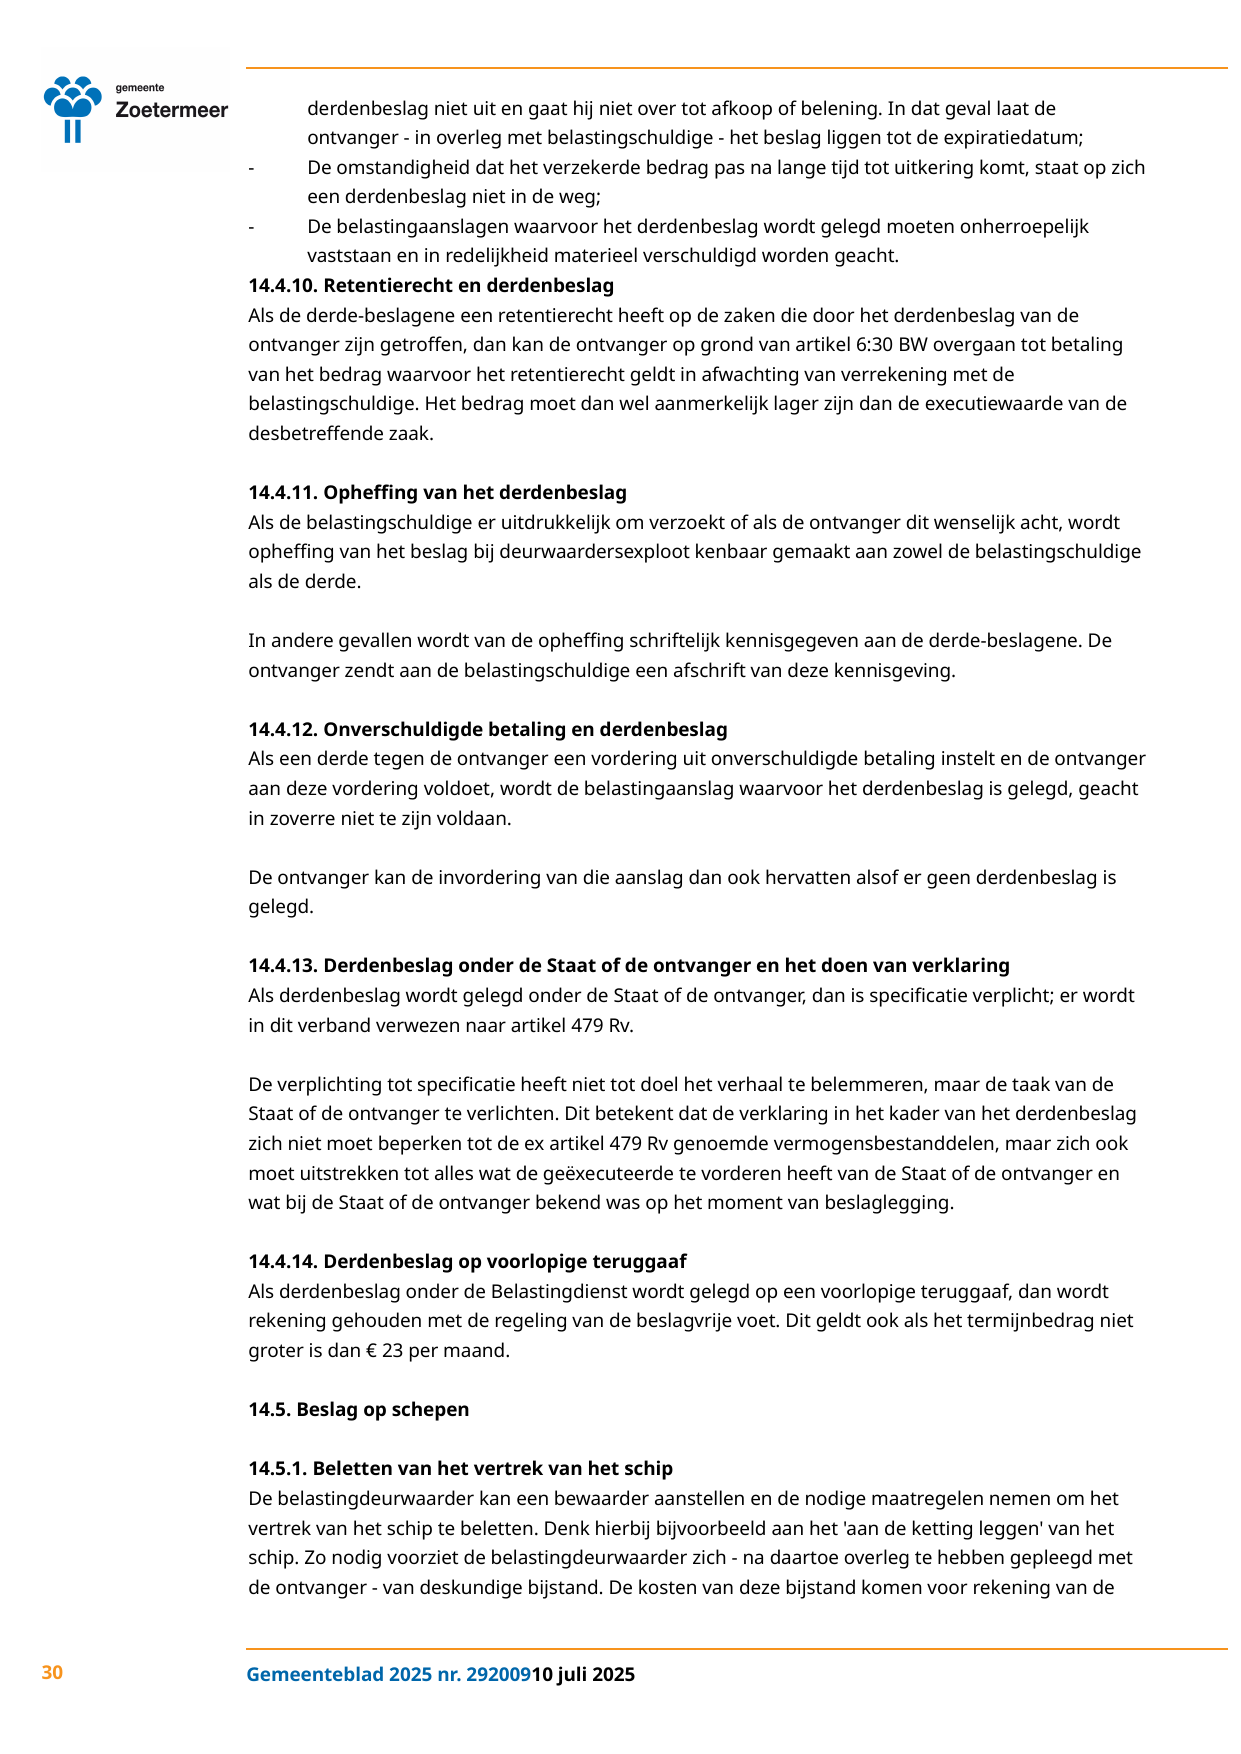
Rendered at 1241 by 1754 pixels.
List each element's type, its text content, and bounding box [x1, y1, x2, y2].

text In andere gevallen wordt van de opheffing schriftelijk kennisgegeven aan de derde-beslagene. De ontvanger zendt aan de belastingschuldige een afschrift van deze kennisgeving. [248, 627, 1152, 683]
text Als derdenbeslag onder de Belastingdienst wordt gelegd op een voorlopige teruggaaf, dan wordt rekening gehouden met de regeling van de beslagvrije voet. Dit geldt ook als het termijnbedrag niet groter is dan € 23 per maand. [248, 1278, 1152, 1363]
text 14.5. Beslag op schepen [248, 1396, 1152, 1422]
list derdenbeslag niet uit en gaat hij niet over tot afkoop of belening. In dat geval laat de ontvanger - in overleg met belastingschuldige - het beslag liggen tot de expiratiedatum; [248, 95, 1152, 150]
text De verplichting tot specificatie heeft niet tot doel het verhaal te belemmeren, maar de taak van de Staat of de ontvanger te verlichten. Dit betekent dat de verklaring in het kader van het derdenbeslag zich niet moet beperken tot de ex artikel 479 Rv genoemde vermogensbestanddelen, maar zich ook moet uitstrekken tot alles wat de geëxecuteerde te vorderen heeft van de Staat of de ontvanger en wat bij de Staat of de ontvanger bekend was op het moment van beslaglegging. [248, 1071, 1152, 1215]
text 14.4.12. Onverschuldigde betaling en derdenbeslag [248, 716, 1152, 742]
text Als een derde tegen de ontvanger een vordering uit onverschuldigde betaling instelt en de ontvanger aan deze vordering voldoet, wordt de belastingaanslag waarvoor het derdenbeslag is gelegd, geacht in zoverre niet te zijn voldaan. [248, 746, 1152, 831]
text 14.5.1. Beletten van het vertrek van het schip [248, 1456, 1152, 1481]
list De omstandigheid dat het verzekerde bedrag pas na lange tijd tot uitkering komt, staat op zich een derdenbeslag niet in de weg; [248, 154, 1152, 209]
text Als de derde-beslagene een retentierecht heeft op de zaken die door het derdenbeslag van de ontvanger zijn getroffen, dan kan de ontvanger op grond van artikel 6:30 BW overgaan tot betaling van het bedrag waarvoor het retentierecht geldt in afwachting van verrekening met de belastingschuldige. Het bedrag moet dan wel aanmerkelijk lager zijn dan de executiewaarde van de desbetreffende zaak. [248, 302, 1152, 446]
list De belastingaanslagen waarvoor het derdenbeslag wordt gelegd moeten onherroepelijk vaststaan en in redelijkheid materieel verschuldigd worden geacht. [248, 213, 1152, 268]
text De ontvanger kan de invordering van die aanslag dan ook hervatten alsof er geen derdenbeslag is gelegd. [248, 864, 1152, 919]
text 14.4.14. Derdenbeslag op voorlopige teruggaaf [248, 1248, 1152, 1274]
text 14.4.10. Retentierecht en derdenbeslag [248, 272, 1152, 298]
text 14.4.13. Derdenbeslag onder de Staat of de ontvanger en het doen van verklaring [248, 953, 1152, 978]
text De belastingdeurwaarder kan een bewaarder aanstellen en de nodige maatregelen nemen om het vertrek van het schip te beletten. Denk hierbij bijvoorbeeld aan het 'aan de ketting leggen' van het schip. Zo nodig voorziet de belastingdeurwaarder zich - na daartoe overleg te hebben gepleegd met de ontvanger - van deskundige bijstand. De kosten van deze bijstand komen voor rekening van de [248, 1485, 1152, 1600]
text Als derdenbeslag wordt gelegd onder de Staat of de ontvanger, dan is specificatie verplicht; er wordt in dit verband verwezen naar artikel 479 Rv. [248, 982, 1152, 1038]
text Als de belastingschuldige er uitdrukkelijk om verzoekt of als de ontvanger dit wenselijk acht, wordt opheffing van het beslag bij deurwaardersexploot kenbaar gemaakt aan zowel de belastingschuldige als de derde. [248, 509, 1152, 594]
text 14.4.11. Opheffing van het derdenbeslag [248, 479, 1152, 505]
picture [41, 47, 231, 172]
